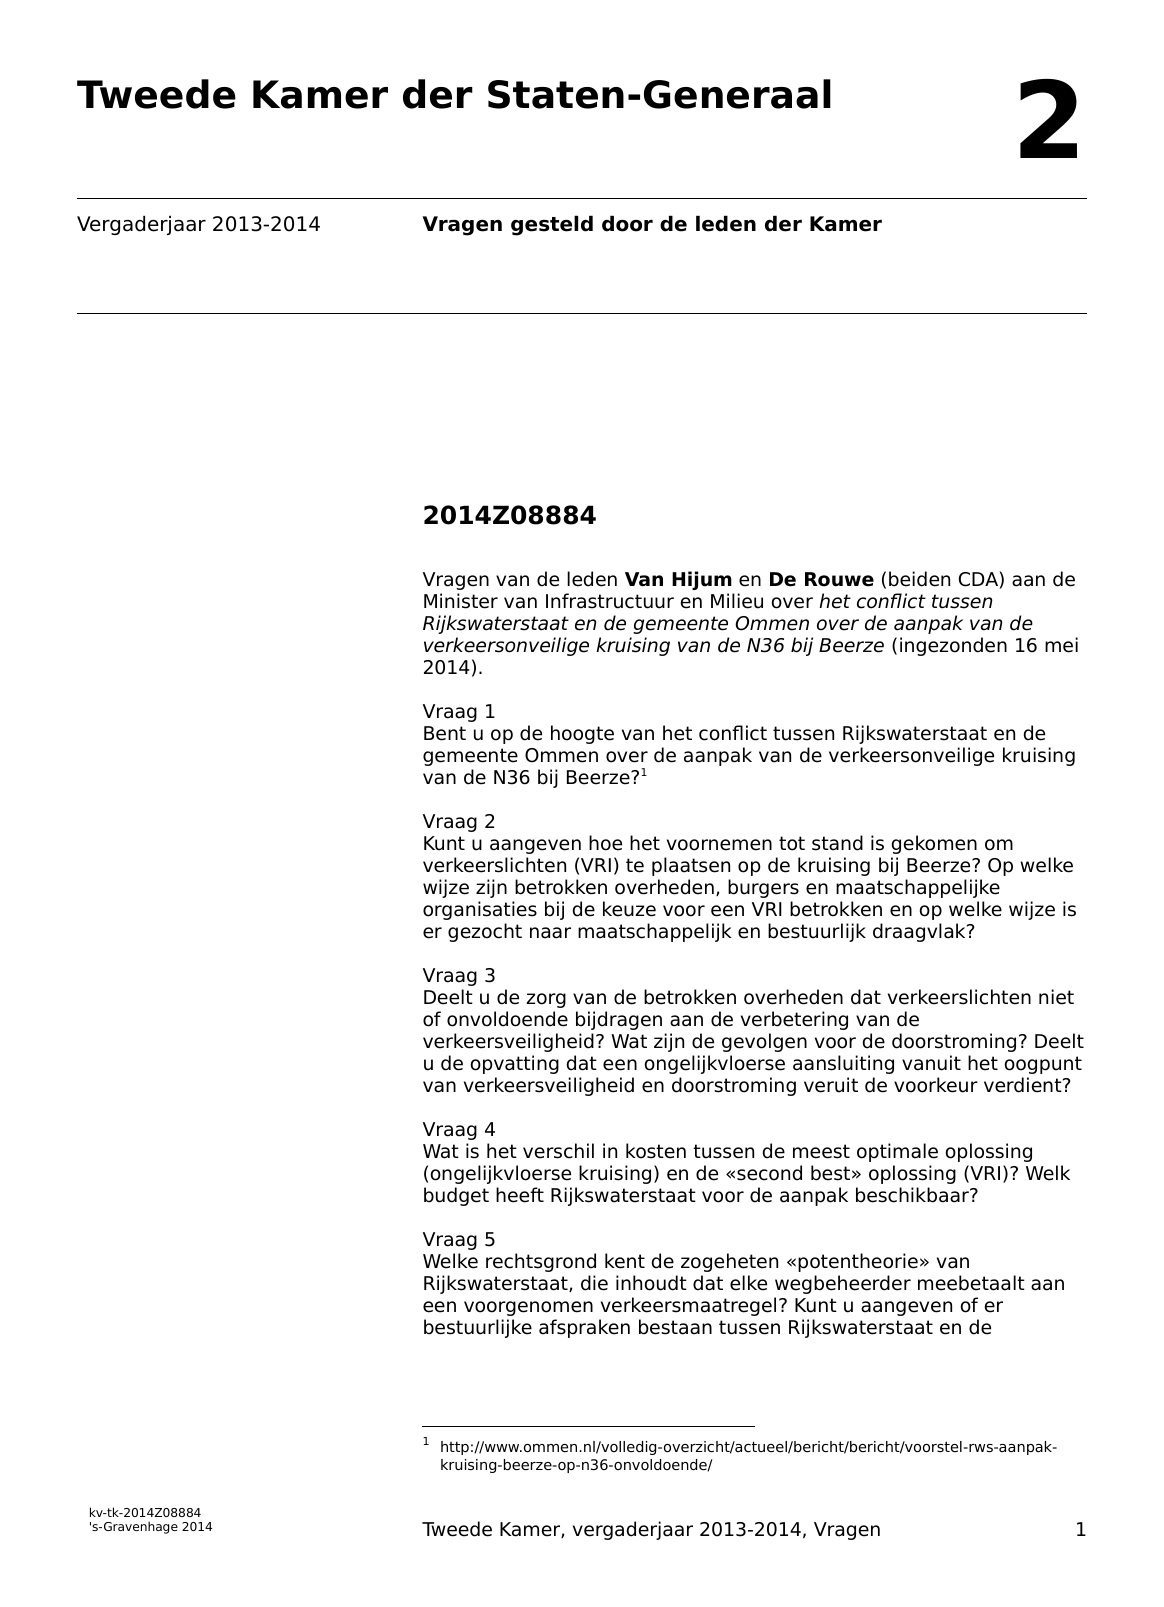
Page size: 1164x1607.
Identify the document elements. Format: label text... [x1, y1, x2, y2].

text Deelt u de zorg van de betrokken overheden dat verkeerslichten niet of onvoldoende bijdragen aan de verbetering van de verkeersveiligheid? Wat zijn de gevolgen voor de doorstroming? Deelt u de opvatting dat een ongelijkvloerse aansluiting vanuit het oogpunt van verkeersveiligheid en doorstroming veruit de voorkeur verdient? [422, 987, 1087, 1097]
text Wat is het verschil in kosten tussen de meest optimale oplossing (ongelijkvloerse kruising) en de «second best» oplossing (VRI)? Welk budget heeft Rijkswaterstaat voor de aanpak beschikbaar? [422, 1141, 1087, 1207]
text Vraag 1 [422, 701, 1087, 723]
text Vragen van de leden Van Hijum en De Rouwe (beiden CDA) aan de Minister van Infrastructuur en Milieu over het conflict tussen Rijkswaterstaat en de gemeente Ommen over de aanpak van de verkeersonveilige kruising van de N36 bij Beerze (ingezonden 16 mei 2014). [422, 569, 1087, 679]
text Vraag 3 [422, 965, 1087, 987]
text Welke rechtsgrond kent de zogeheten «potentheorie» van Rijkswaterstaat, die inhoudt dat elke wegbeheerder meebetaalt aan een voorgenomen verkeersmaatregel? Kunt u aangeven of er bestuurlijke afspraken bestaan tussen Rijkswaterstaat en de [422, 1251, 1087, 1339]
text Vraag 5 [422, 1229, 1087, 1251]
text 's-Gravenhage 2014 [88, 1520, 323, 1534]
text Kunt u aangeven hoe het voornemen tot stand is gekomen om verkeerslichten (VRI) te plaatsen op de kruising bij Beerze? Op welke wijze zijn betrokken overheden, burgers en maatschappelijke organisaties bij de keuze voor een VRI betrokken en op welke wijze is er gezocht naar maatschappelijk en bestuurlijk draagvlak? [422, 833, 1087, 943]
table_cell Vragen gesteld door de leden der Kamer [422, 199, 1087, 313]
table_header Tweede Kamer der Staten-Generaal [77, 59, 886, 198]
text Bent u op de hoogte van het conflict tussen Rijkswaterstaat en de gemeente Ommen over de aanpak van de verkeersonveilige kruising van de N36 bij Beerze? [422, 723, 1087, 789]
table_header 2 [886, 59, 1087, 198]
text Vraag 2 [422, 811, 1087, 833]
text 2014Z08884 [422, 501, 1087, 531]
text kv-tk-2014Z08884 [88, 1506, 323, 1520]
table_cell Vergaderjaar 2013-2014 [77, 199, 422, 313]
text http://www.ommen.nl/volledig-overzicht/actueel/bericht/bericht/voorstel-rws-aanpak-kruising-beerze-op-n36-onvoldoende/ [422, 1435, 1087, 1474]
text Vraag 4 [422, 1119, 1087, 1141]
